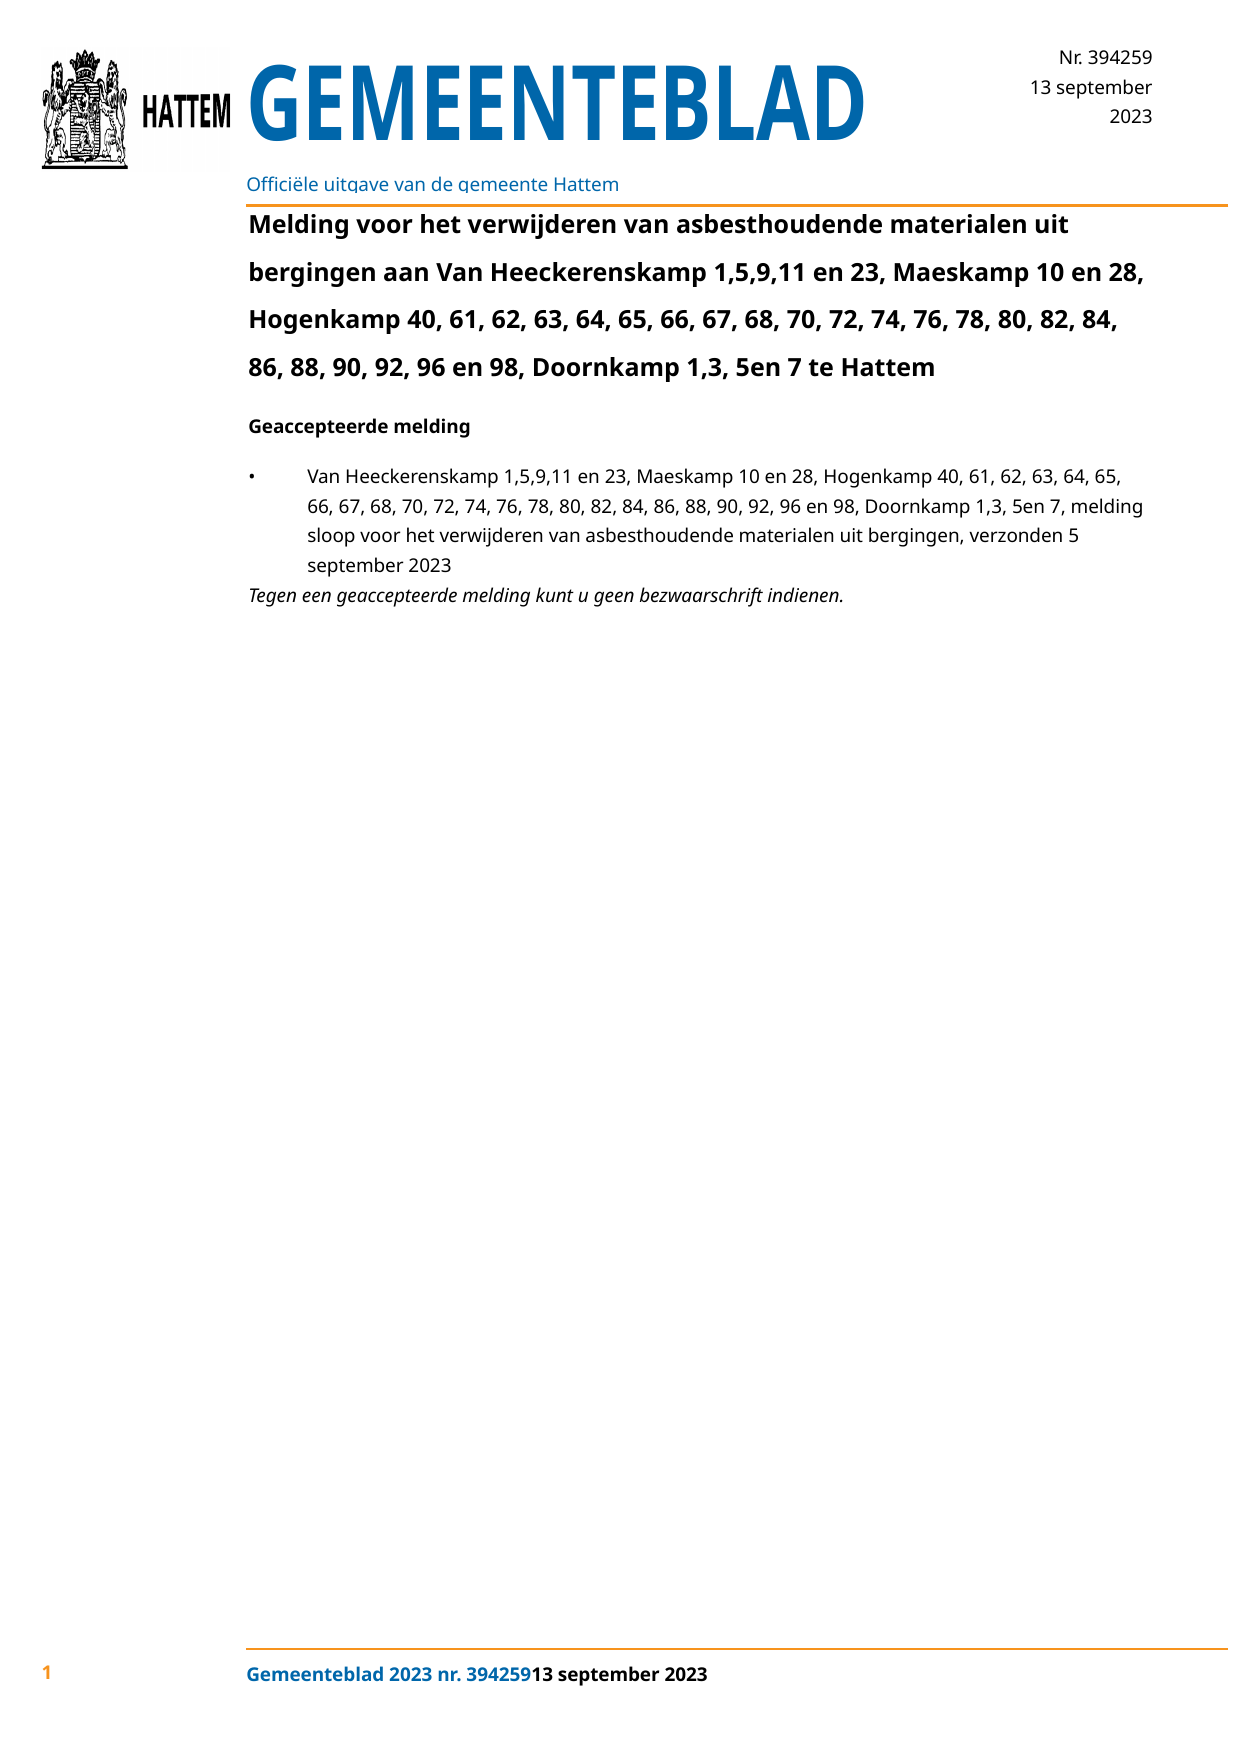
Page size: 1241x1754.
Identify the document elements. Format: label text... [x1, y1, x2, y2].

text Melding voor het verwijderen van asbesthoudende materialen uit bergingen aan Van Heeckerenskamp 1,5,9,11 en 23, Maeskamp 10 en 28, Hogenkamp 40, 61, 62, 63, 64, 65, 66, 67, 68, 70, 72, 74, 76, 78, 80, 82, 84, 86, 88, 90, 92, 96 en 98, Doornkamp 1,3, 5en 7 te Hattem [248, 207, 1152, 384]
text Geaccepteerde melding [248, 413, 1152, 439]
list Van Heeckerenskamp 1,5,9,11 en 23, Maeskamp 10 en 28, Hogenkamp 40, 61, 62, 63, 64, 65, 66, 67, 68, 70, 72, 74, 76, 78, 80, 82, 84, 86, 88, 90, 92, 96 en 98, Doornkamp 1,3, 5en 7, melding sloop voor het verwijderen van asbesthoudende materialen uit bergingen, verzonden 5 september 2023 [248, 463, 1152, 578]
picture [41, 47, 231, 172]
text Tegen een geaccepteerde melding kunt u geen bezwaarschrift indienen. [248, 582, 1152, 608]
